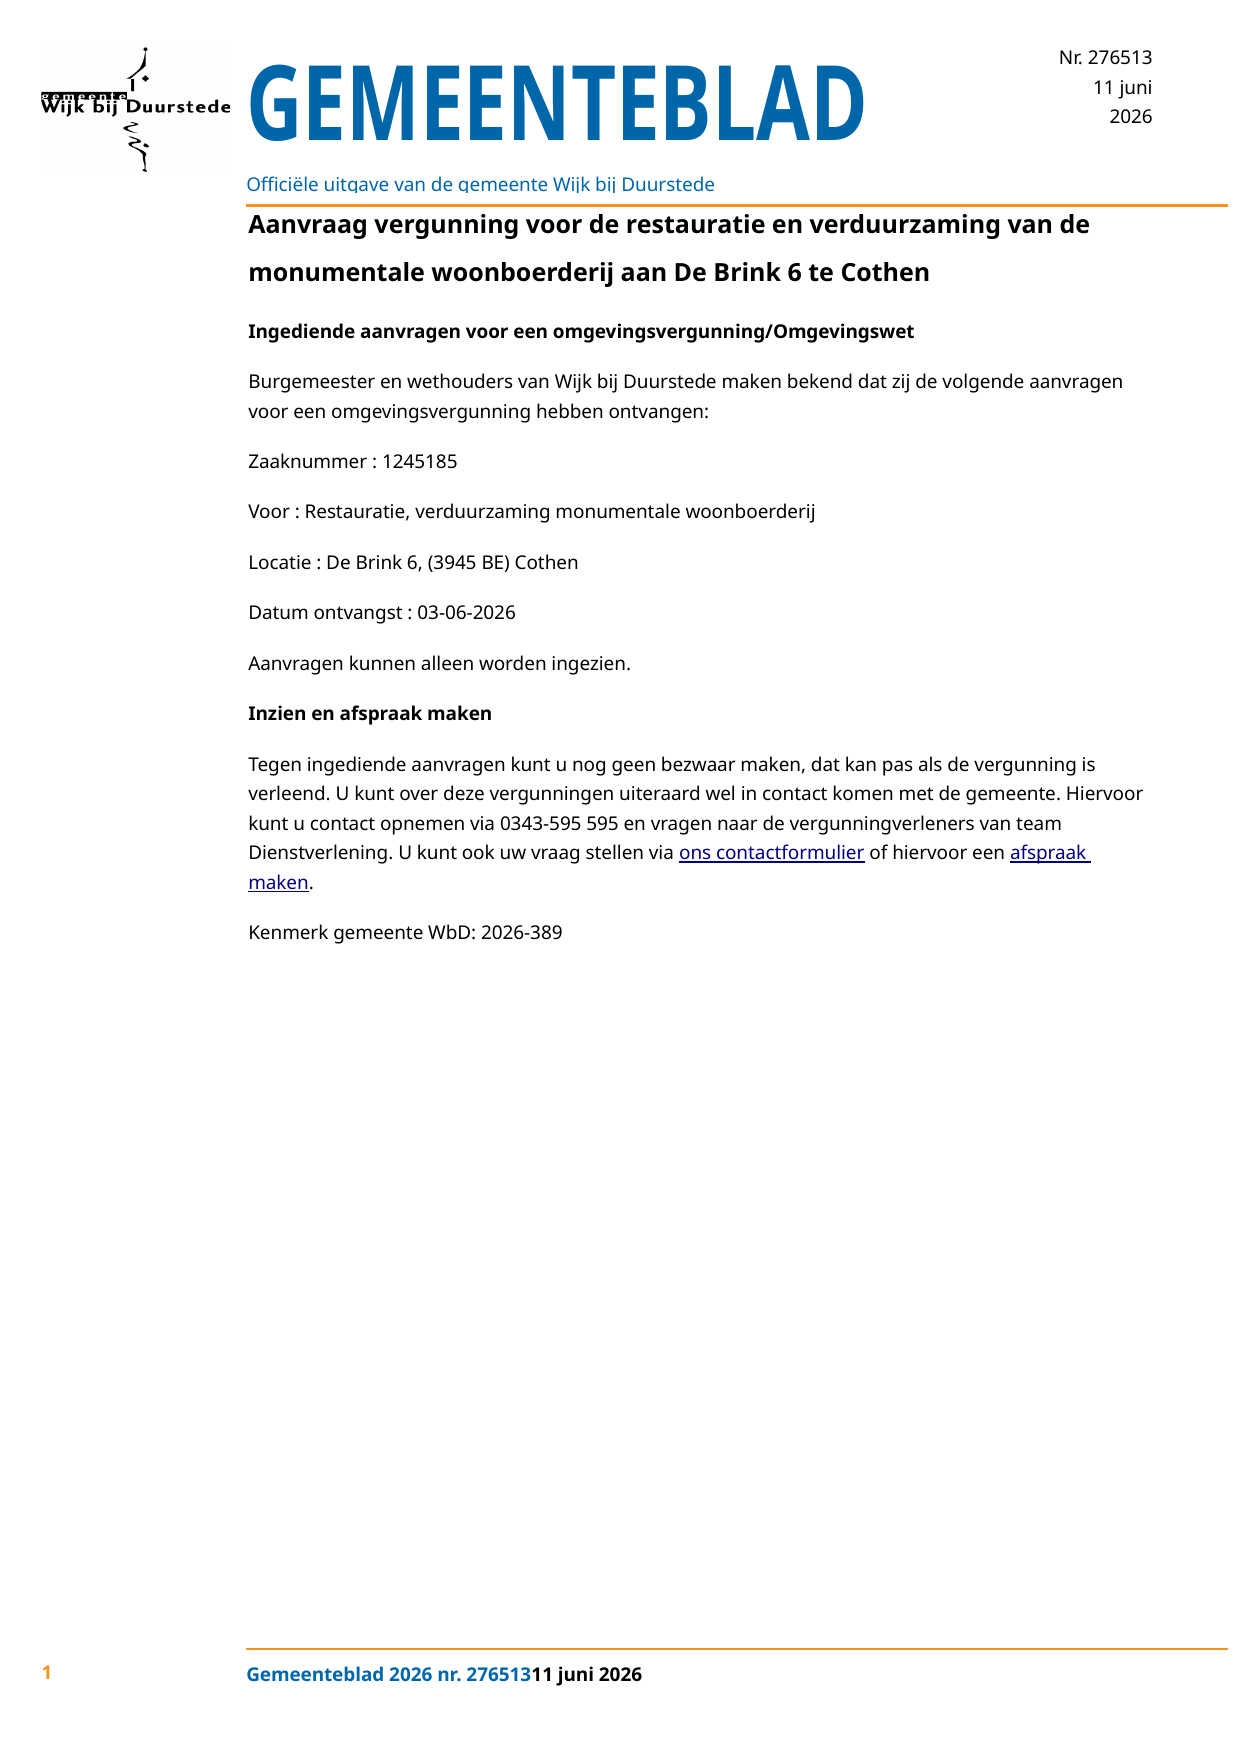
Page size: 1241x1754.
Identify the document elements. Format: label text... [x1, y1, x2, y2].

text Tegen ingediende aanvragen kunt u nog geen bezwaar maken, dat kan pas als de vergunning is verleend. U kunt over deze vergunningen uiteraard wel in contact komen met de gemeente. Hiervoor kunt u contact opnemen via 0343-595 595 en vragen naar de vergunningverleners van team Dienstverlening. U kunt ook uw vraag stellen via ons contactformulier of hiervoor een afspraak maken. [248, 751, 1152, 895]
text Datum ontvangst : 03-06-2026 [248, 599, 1152, 625]
text Voor : Restauratie, verduurzaming monumentale woonboerderij [248, 499, 1152, 524]
text Kenmerk gemeente WbD: 2026-389 [248, 919, 1152, 945]
text Ingediende aanvragen voor een omgevingsvergunning/Omgevingswet [248, 318, 1152, 344]
text Burgemeester en wethouders van Wijk bij Duurstede maken bekend dat zij de volgende aanvragen voor een omgevingsvergunning hebben ontvangen: [248, 368, 1152, 424]
text Zaaknummer : 1245185 [248, 448, 1152, 474]
text Inzien en afspraak maken [248, 700, 1152, 726]
picture [41, 47, 231, 172]
text Aanvragen kunnen alleen worden ingezien. [248, 650, 1152, 676]
text Locatie : De Brink 6, (3945 BE) Cothen [248, 549, 1152, 575]
text Aanvraag vergunning voor de restauratie en verduurzaming van de monumentale woonboerderij aan De Brink 6 te Cothen [248, 207, 1152, 288]
